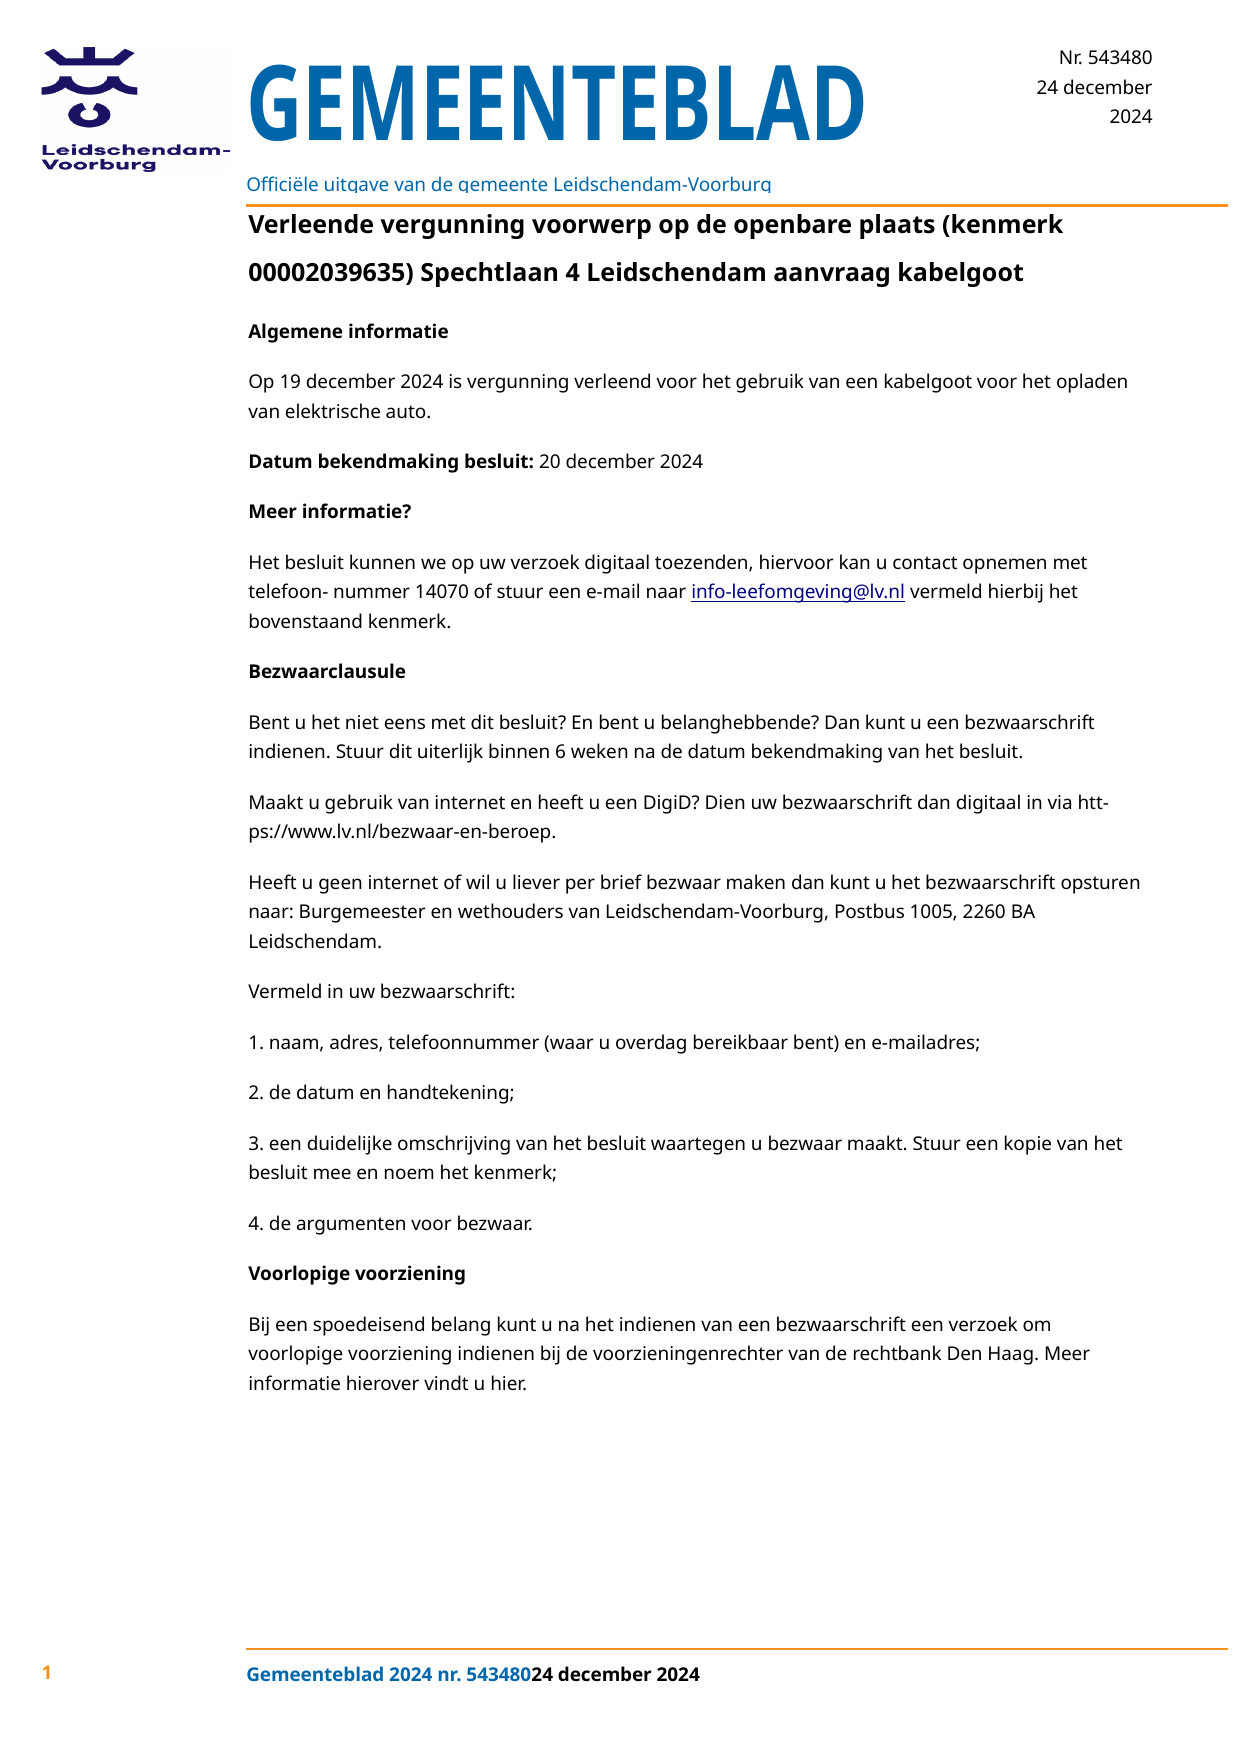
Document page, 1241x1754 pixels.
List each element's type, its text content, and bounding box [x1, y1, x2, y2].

text 2. de datum en handtekening; [248, 1079, 1152, 1105]
text 1. naam, adres, telefoonnummer (waar u overdag bereikbaar bent) en e-mailadres; [248, 1029, 1152, 1055]
text Voorlopige voorziening [248, 1260, 1152, 1286]
text 4. de argumenten voor bezwaar. [248, 1210, 1152, 1236]
text 3. een duidelijke omschrijving van het besluit waartegen u bezwaar maakt. Stuur een kopie van het besluit mee en noem het kenmerk; [248, 1130, 1152, 1185]
text Verleende vergunning voorwerp op de openbare plaats (kenmerk 00002039635) Spechtlaan 4 Leidschendam aanvraag kabelgoot [248, 207, 1152, 288]
text Op 19 december 2024 is vergunning verleend voor het gebruik van een kabelgoot voor het opladen van elektrische auto. [248, 368, 1152, 424]
text Bezwaarclausule [248, 659, 1152, 684]
picture [41, 47, 231, 172]
text Datum bekendmaking besluit: 20 december 2024 [248, 448, 1152, 474]
text Vermeld in uw bezwaarschrift: [248, 979, 1152, 1004]
text Meer informatie? [248, 499, 1152, 524]
text Maakt u gebruik van internet en heeft u een DigiD? Dien uw bezwaarschrift dan digitaal in via htt- ps://www.lv.nl/bezwaar-en-beroep. [248, 789, 1152, 844]
text Heeft u geen internet of wil u liever per brief bezwaar maken dan kunt u het bezwaarschrift opsturen naar: Burgemeester en wethouders van Leidschendam-Voorburg, Postbus 1005, 2260 BA Leidschendam. [248, 869, 1152, 954]
text Bent u het niet eens met dit besluit? En bent u belanghebbende? Dan kunt u een bezwaarschrift indienen. Stuur dit uiterlijk binnen 6 weken na de datum bekendmaking van het besluit. [248, 709, 1152, 764]
text Algemene informatie [248, 318, 1152, 344]
text Het besluit kunnen we op uw verzoek digitaal toezenden, hiervoor kan u contact opnemen met telefoon- nummer 14070 of stuur een e-mail naar info-leefomgeving@lv.nl vermeld hierbij het bovenstaand kenmerk. [248, 549, 1152, 634]
text Bij een spoedeisend belang kunt u na het indienen van een bezwaarschrift een verzoek om voorlopige voorziening indienen bij de voorzieningenrechter van de rechtbank Den Haag. Meer informatie hierover vindt u hier. [248, 1311, 1152, 1396]
